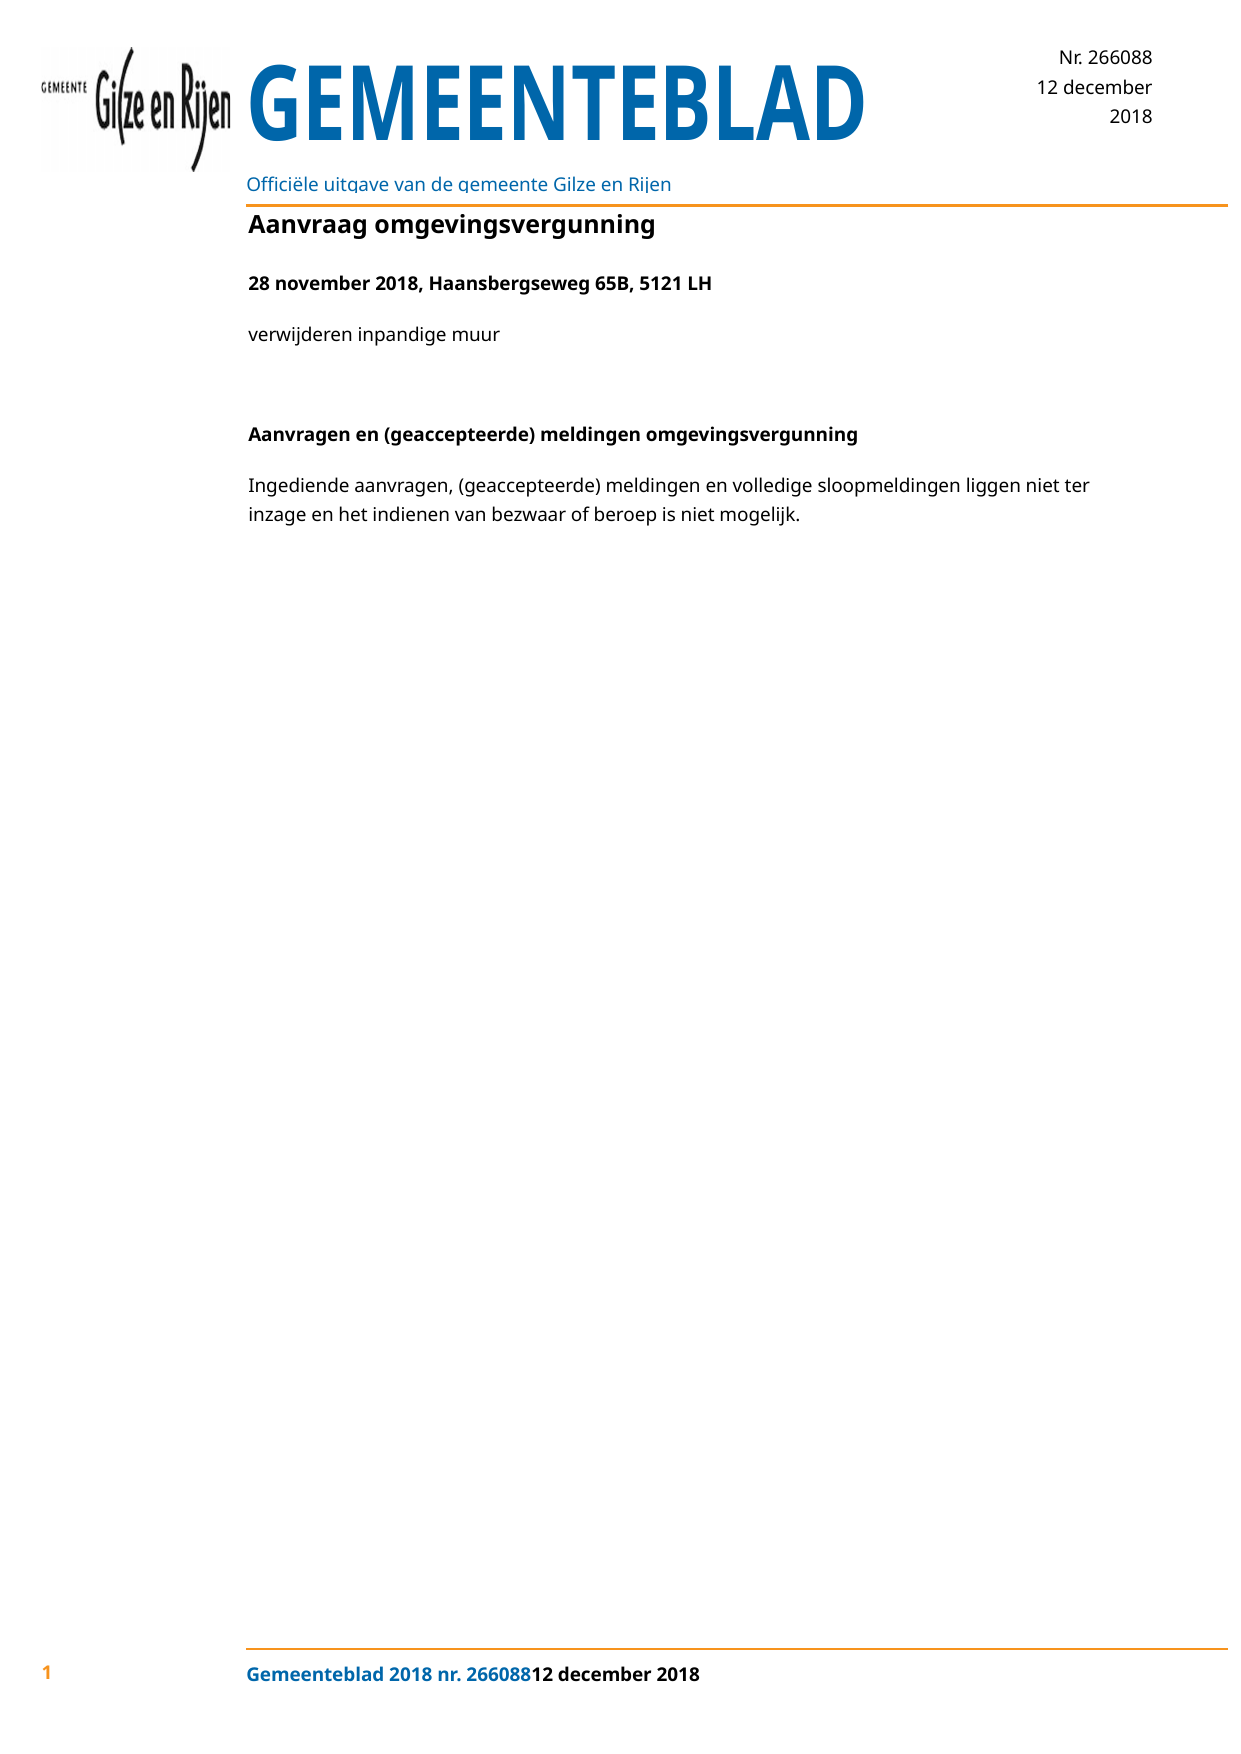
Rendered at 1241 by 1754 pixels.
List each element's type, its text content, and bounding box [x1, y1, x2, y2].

text 28 november 2018, Haansbergseweg 65B, 5121 LH [248, 270, 1152, 296]
text verwijderen inpandige muur [248, 321, 1152, 346]
text Aanvraag omgevingsvergunning [248, 207, 1152, 241]
text Ingediende aanvragen, (geaccepteerde) meldingen en volledige sloopmeldingen liggen niet ter inzage en het indienen van bezwaar of beroep is niet mogelijk. [248, 472, 1152, 527]
picture [41, 47, 231, 172]
text Aanvragen en (geaccepteerde) meldingen omgevingsvergunning [248, 422, 1152, 447]
